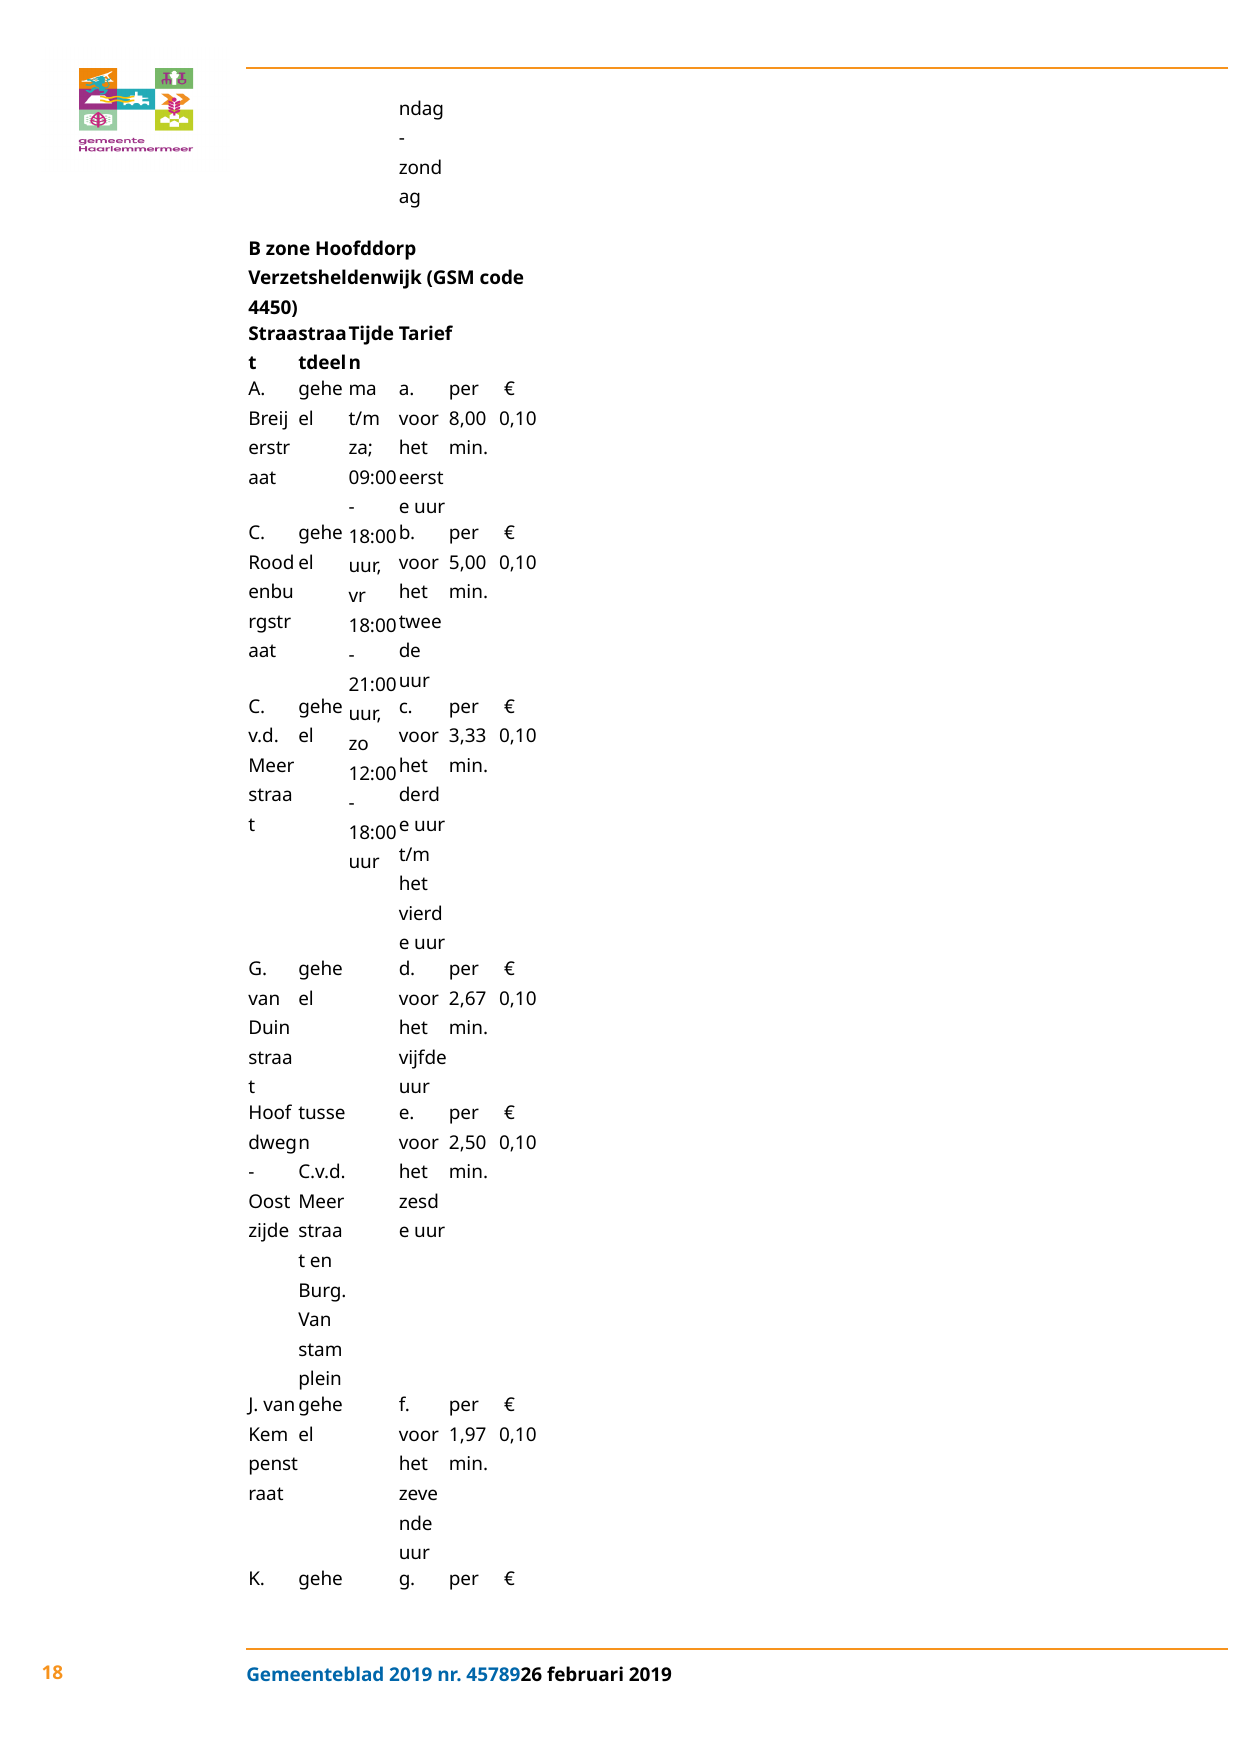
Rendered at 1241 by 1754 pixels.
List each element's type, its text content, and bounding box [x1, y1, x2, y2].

table_cell per 1,97 min. [449, 1391, 499, 1565]
table_cell [499, 95, 549, 209]
table_cell B zone Hoofddorp Verzetsheldenwijk (GSM code 4450) [248, 235, 549, 320]
table_cell G. van Duinstraat [248, 955, 298, 1099]
table_cell Tarief [399, 320, 549, 375]
table_cell € 0,10 [499, 519, 549, 693]
table_cell geheel [298, 1391, 348, 1565]
table_cell per 2,67 min. [449, 955, 499, 1099]
table_cell geheel [298, 693, 348, 955]
table_cell A. Breijerstraat [248, 375, 298, 519]
table_cell c. voor het derde uur t/m het vierde uur [399, 693, 449, 955]
table_cell J. van Kempenstraat [248, 1391, 298, 1565]
table_cell gehe [298, 1565, 348, 1591]
table_cell straatdeel [298, 320, 348, 375]
table_cell Straat [248, 320, 298, 375]
table_cell b. voor het tweede uur [399, 519, 449, 693]
table_cell € 0,10 [499, 1391, 549, 1565]
table_cell € 0,10 [499, 1099, 549, 1391]
table_cell Hoofdweg-Oostzijde [248, 1099, 298, 1391]
picture [41, 47, 231, 172]
table_cell Tijden [348, 320, 398, 375]
table_cell ndag - zondag [399, 95, 449, 209]
table_cell e. voor het zesde uur [399, 1099, 449, 1391]
table_cell per 5,00 min. [449, 519, 499, 693]
table_cell geheel [298, 955, 348, 1099]
table_cell € [499, 1565, 549, 1591]
table_cell geheel [298, 519, 348, 693]
table_cell € 0,10 [499, 693, 549, 955]
table_cell [449, 95, 499, 209]
table_cell per 8,00 min. [449, 375, 499, 519]
table_cell geheel [298, 375, 348, 519]
table_cell d. voor het vijfde uur [399, 955, 449, 1099]
table_cell per [449, 1565, 499, 1591]
table_cell per 3,33 min. [449, 693, 499, 955]
table_cell ma t/m za; 09:00 - 18:00 uur, vr 18:00 - 21:00 uur, zo 12:00-18:00 uur [348, 375, 398, 1591]
table_cell [248, 95, 298, 209]
table_cell g. [399, 1565, 449, 1591]
table_cell tussen C.v.d. Meerstraat en Burg. Van stamplein [298, 1099, 348, 1391]
table_cell a. voor het eerste uur [399, 375, 449, 519]
table_cell C. v.d. Meerstraat [248, 693, 298, 955]
table_cell [248, 209, 549, 235]
table_cell [348, 95, 398, 209]
table_cell per 2,50 min. [449, 1099, 499, 1391]
table_cell € 0,10 [499, 955, 549, 1099]
table_cell C. Roodenburgstraat [248, 519, 298, 693]
table_cell K. [248, 1565, 298, 1591]
table_cell f. voor het zevende uur [399, 1391, 449, 1565]
table_cell [298, 95, 348, 209]
table_cell € 0,10 [499, 375, 549, 519]
